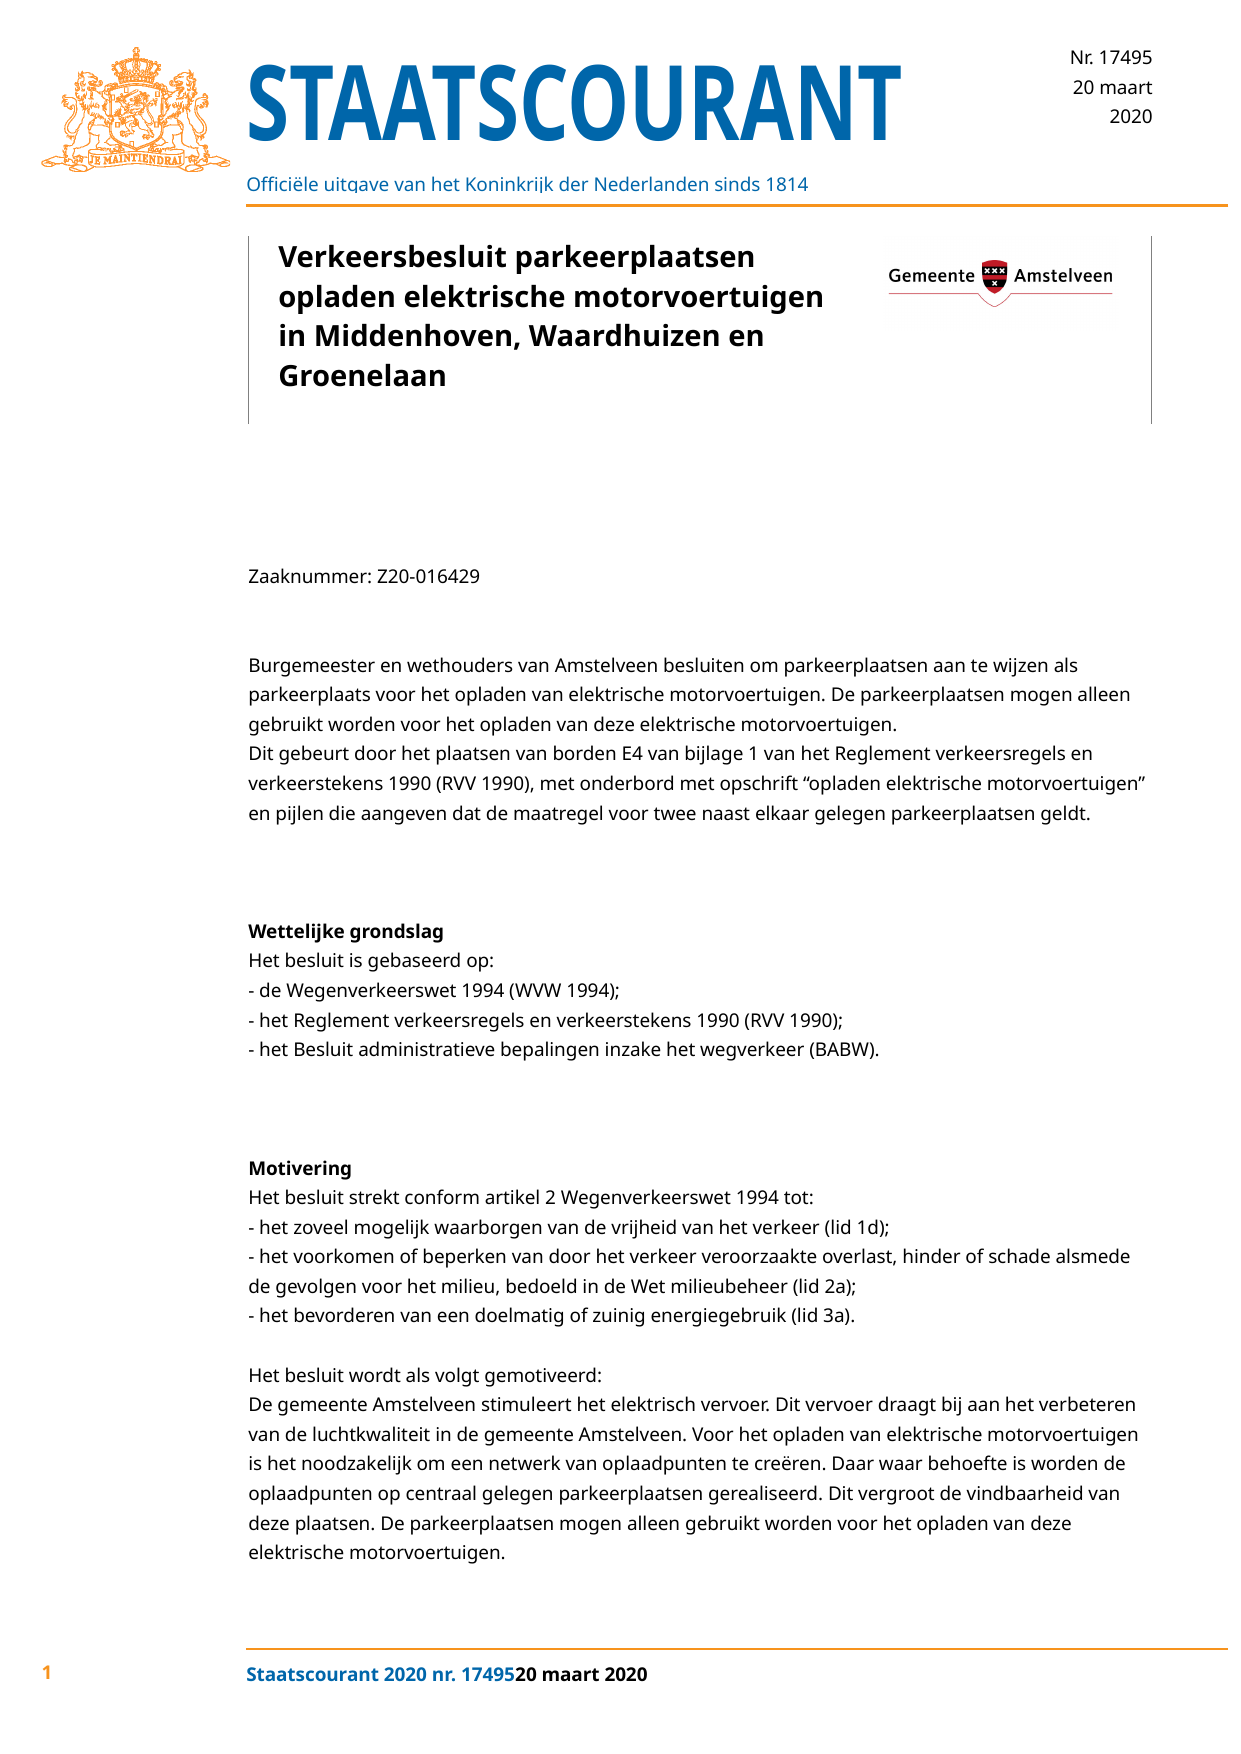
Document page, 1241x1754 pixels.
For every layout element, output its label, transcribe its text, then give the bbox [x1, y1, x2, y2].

text - de Wegenverkeerswet 1994 (WVW 1994); [248, 977, 1152, 1003]
text Motivering [248, 1155, 1152, 1181]
text De gemeente Amstelveen stimuleert het elektrisch vervoer. Dit vervoer draagt bij aan het verbeteren van de luchtkwaliteit in de gemeente Amstelveen. Voor het opladen van elektrische motorvoertuigen is het noodzakelijk om een netwerk van oplaadpunten te creëren. Daar waar behoefte is worden de oplaadpunten op centraal gelegen parkeerplaatsen gerealiseerd. Dit vergroot de vindbaarheid van deze plaatsen. De parkeerplaatsen mogen alleen gebruikt worden voor het opladen van deze elektrische motorvoertuigen. [248, 1391, 1152, 1565]
text - het Besluit administratieve bepalingen inzake het wegverkeer (BABW). [248, 1036, 1152, 1062]
text Het besluit is gebaseerd op: [248, 948, 1152, 973]
picture [882, 236, 1119, 331]
table_header Verkeersbesluit parkeerplaatsen opladen elektrische motorvoertuigen in Middenhoven, Waardhuizen en Groenelaan [249, 236, 850, 424]
table_header [850, 236, 1151, 424]
text Wettelijke grondslag [248, 918, 1152, 944]
text Burgemeester en wethouders van Amstelveen besluiten om parkeerplaatsen aan te wijzen als parkeerplaats voor het opladen van elektrische motorvoertuigen. De parkeerplaatsen mogen alleen gebruikt worden voor het opladen van deze elektrische motorvoertuigen. [248, 652, 1152, 737]
text Het besluit strekt conform artikel 2 Wegenverkeerswet 1994 tot: [248, 1184, 1152, 1210]
text - het Reglement verkeersregels en verkeerstekens 1990 (RVV 1990); [248, 1007, 1152, 1033]
text Dit gebeurt door het plaatsen van borden E4 van bijlage 1 van het Reglement verkeersregels en verkeerstekens 1990 (RVV 1990), met onderbord met opschrift “opladen elektrische motorvoertuigen” en pijlen die aangeven dat de maatregel voor twee naast elkaar gelegen parkeerplaatsen geldt. [248, 741, 1152, 826]
text - het bevorderen van een doelmatig of zuinig energiegebruik (lid 3a). [248, 1303, 1152, 1328]
text Zaaknummer: Z20-016429 [248, 563, 1152, 589]
text - het zoveel mogelijk waarborgen van de vrijheid van het verkeer (lid 1d); [248, 1214, 1152, 1240]
text - het voorkomen of beperken van door het verkeer veroorzaakte overlast, hinder of schade alsmede de gevolgen voor het milieu, bedoeld in de Wet milieubeheer (lid 2a); [248, 1243, 1152, 1299]
picture [41, 47, 231, 172]
text Het besluit wordt als volgt gemotiveerd: [248, 1362, 1152, 1388]
